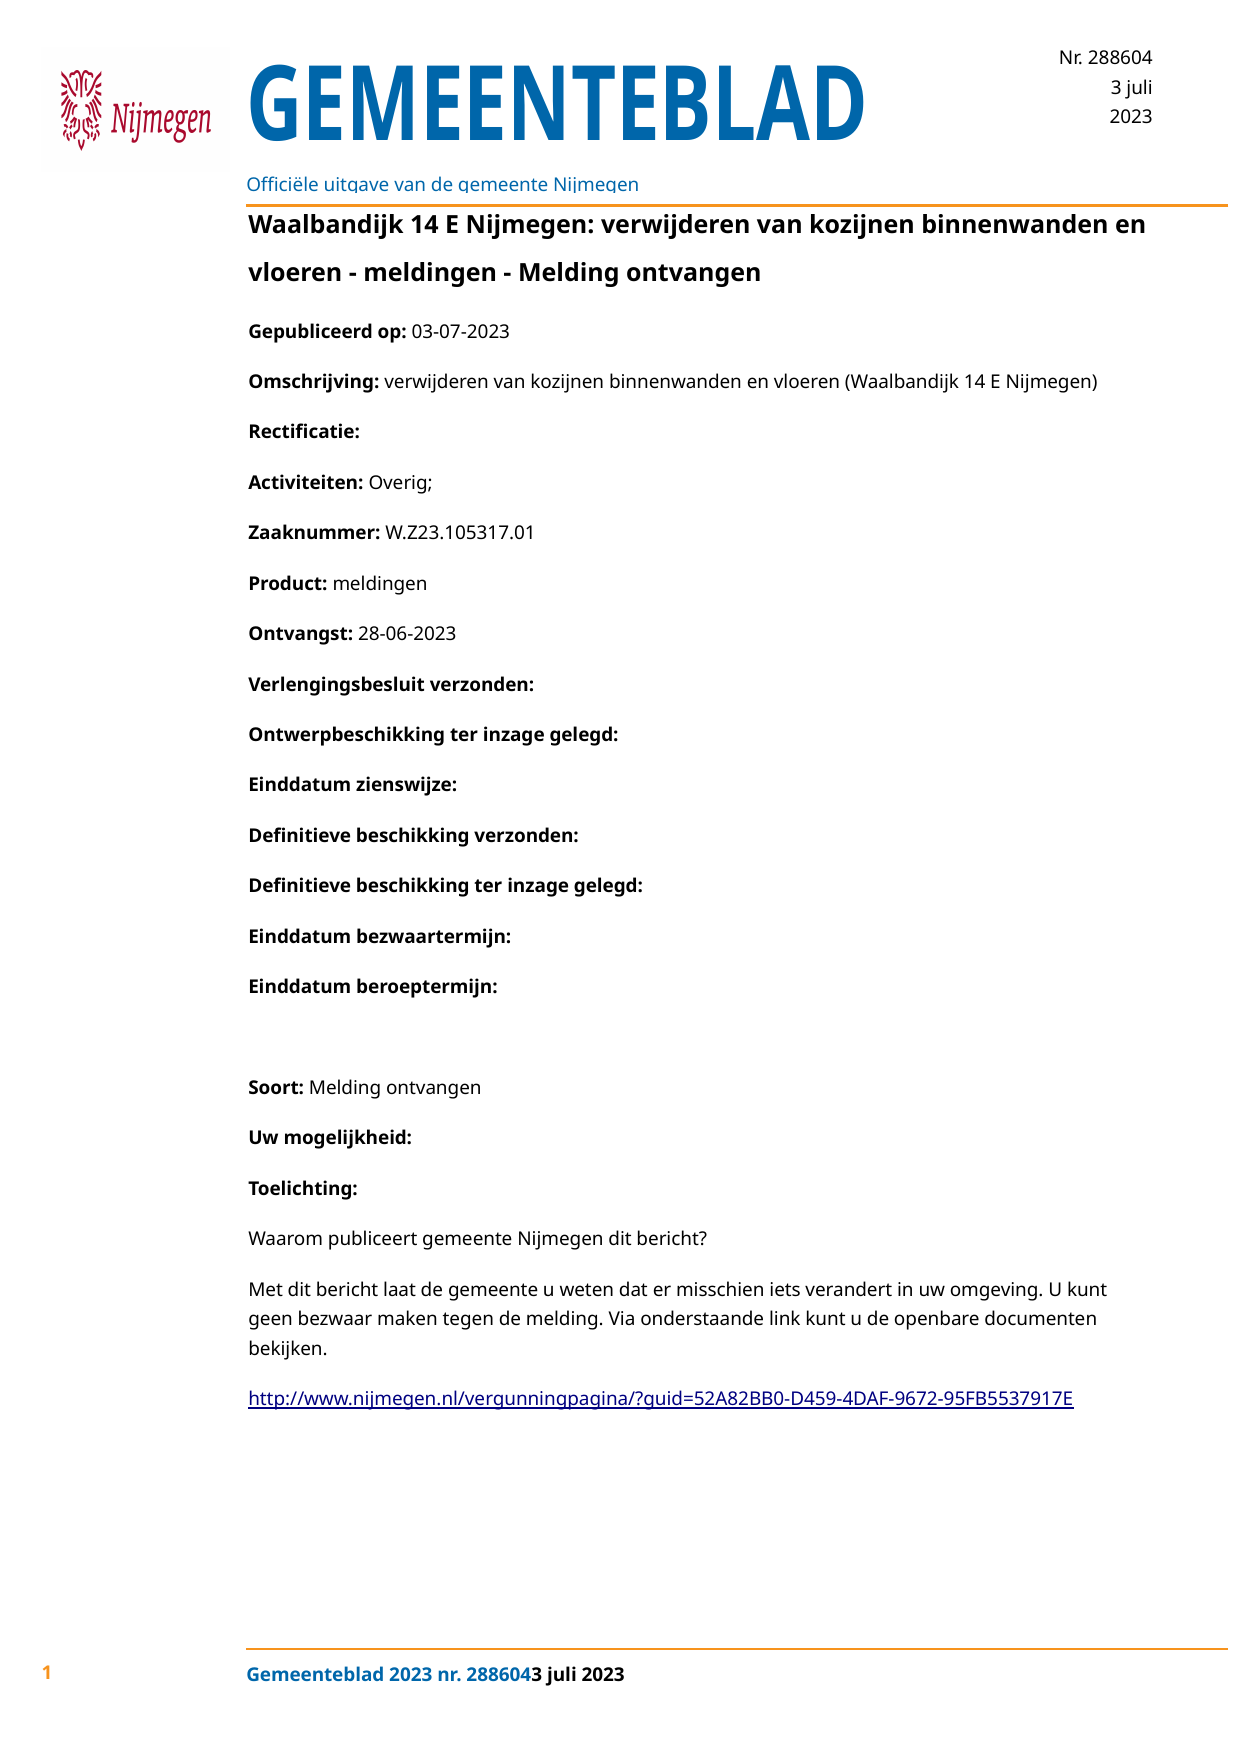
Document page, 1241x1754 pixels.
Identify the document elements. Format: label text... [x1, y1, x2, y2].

text http://www.nijmegen.nl/vergunningpagina/?guid=52A82BB0-D459-4DAF-9672-95FB5537917E [248, 1385, 1152, 1411]
text Verlengingsbesluit verzonden: [248, 671, 1152, 697]
text Gepubliceerd op: 03-07-2023 [248, 318, 1152, 344]
text Einddatum beroeptermijn: [248, 973, 1152, 999]
text Waalbandijk 14 E Nijmegen: verwijderen van kozijnen binnenwanden en vloeren - meldingen - Melding ontvangen [248, 207, 1152, 288]
text Zaaknummer: W.Z23.105317.01 [248, 519, 1152, 545]
text Uw mogelijkheid: [248, 1124, 1152, 1150]
text Activiteiten: Overig; [248, 469, 1152, 495]
text Met dit bericht laat de gemeente u weten dat er misschien iets verandert in uw omgeving. U kunt geen bezwaar maken tegen de melding. Via onderstaande link kunt u de openbare documenten bekijken. [248, 1276, 1152, 1361]
picture [41, 47, 231, 172]
text Soort: Melding ontvangen [248, 1074, 1152, 1100]
text Product: meldingen [248, 570, 1152, 596]
text Toelichting: [248, 1175, 1152, 1201]
text Definitieve beschikking ter inzage gelegd: [248, 872, 1152, 898]
text Einddatum zienswijze: [248, 772, 1152, 797]
text Rectificatie: [248, 419, 1152, 444]
text Einddatum bezwaartermijn: [248, 923, 1152, 949]
text Definitieve beschikking verzonden: [248, 822, 1152, 848]
text Omschrijving: verwijderen van kozijnen binnenwanden en vloeren (Waalbandijk 14 E Nijmegen) [248, 368, 1152, 394]
text Ontvangst: 28-06-2023 [248, 620, 1152, 646]
text Waarom publiceert gemeente Nijmegen dit bericht? [248, 1225, 1152, 1251]
text Ontwerpbeschikking ter inzage gelegd: [248, 721, 1152, 747]
